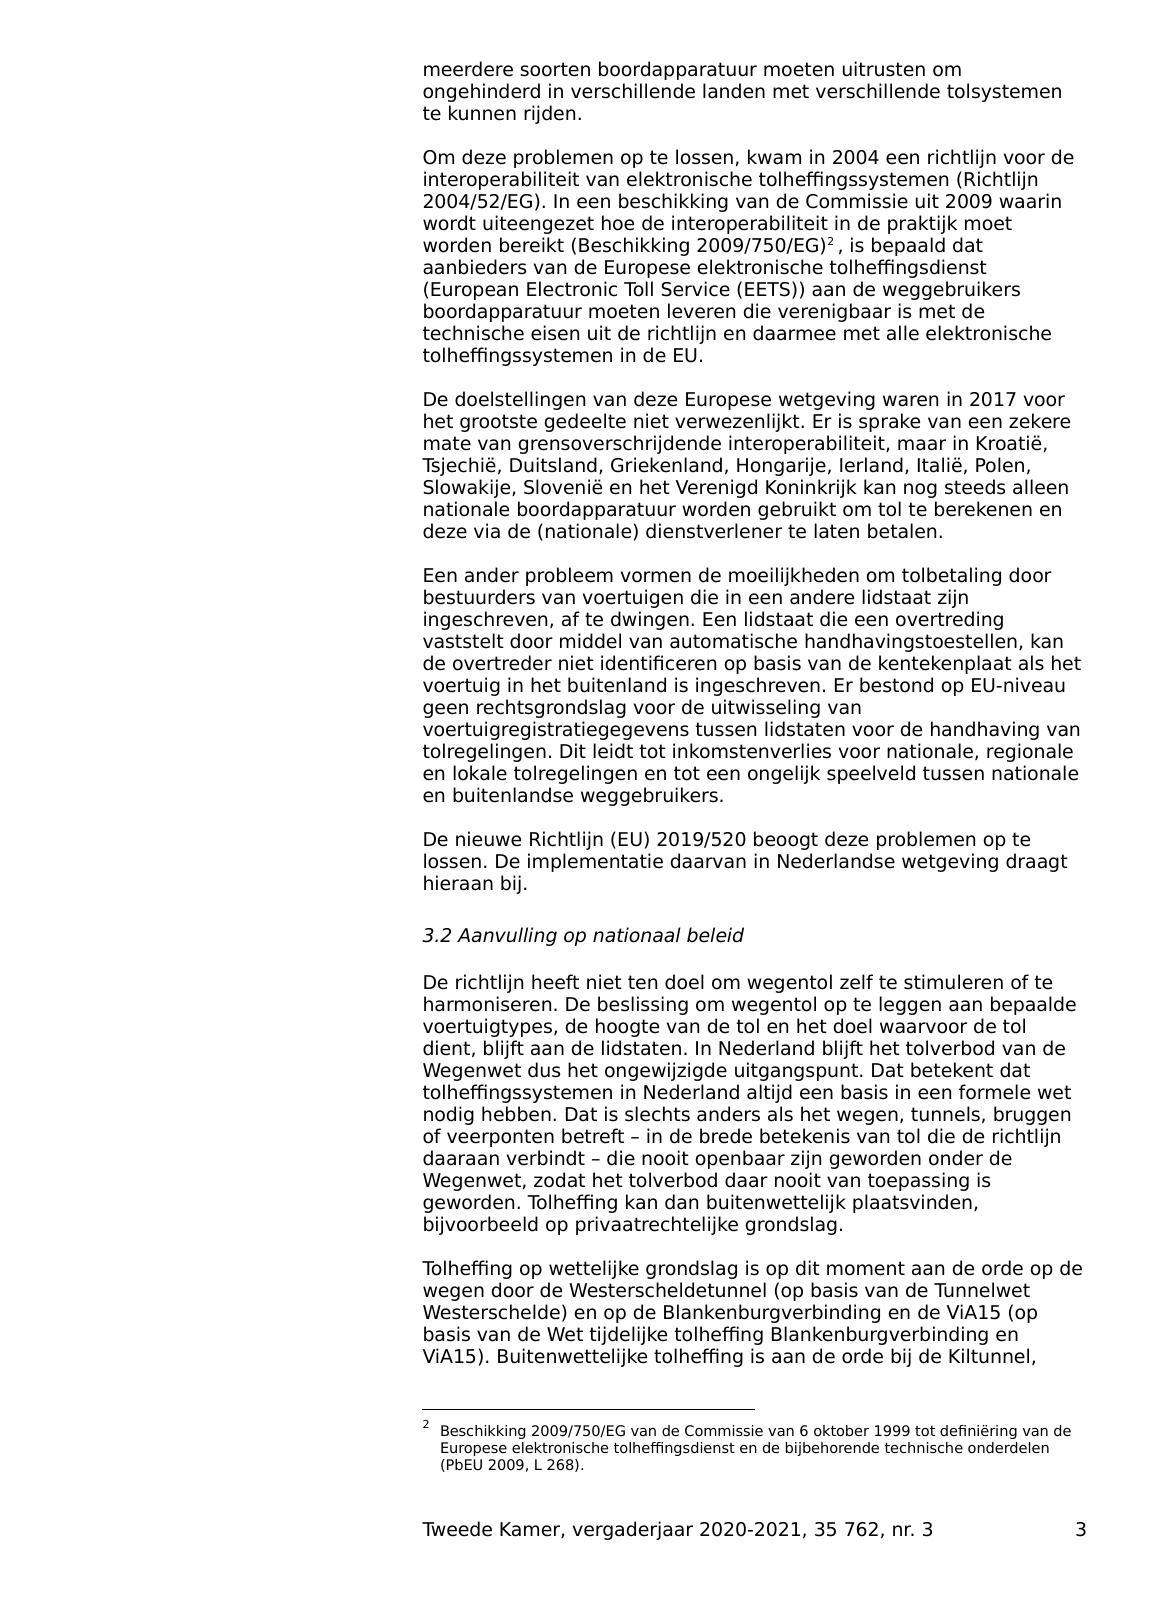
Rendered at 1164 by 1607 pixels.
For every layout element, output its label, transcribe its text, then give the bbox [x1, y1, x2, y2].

text Tolheffing op wettelijke grondslag is op dit moment aan de orde op de wegen door de Westerscheldetunnel (op basis van de Tunnelwet Westerschelde) en op de Blankenburgverbinding en de ViA15 (op basis van de Wet tijdelijke tolheffing Blankenburgverbinding en ViA15). Buitenwettelijke tolheffing is aan de orde bij de Kiltunnel, [422, 1258, 1087, 1368]
text Om deze problemen op te lossen, kwam in 2004 een richtlijn voor de interoperabiliteit van elektronische tolheffingssystemen (Richtlijn 2004/52/EG). In een beschikking van de Commissie uit 2009 waarin wordt uiteengezet hoe de interoperabiliteit in de praktijk moet worden bereikt (Beschikking 2009/750/EG), is bepaald dat aanbieders van de Europese elektronische tolheffingsdienst (European Electronic Toll Service (EETS)) aan de weggebruikers boordapparatuur moeten leveren die verenigbaar is met de technische eisen uit de richtlijn en daarmee met alle elektronische tolheffingssystemen in de EU. [422, 147, 1087, 367]
text De richtlijn heeft niet ten doel om wegentol zelf te stimuleren of te harmoniseren. De beslissing om wegentol op te leggen aan bepaalde voertuigtypes, de hoogte van de tol en het doel waarvoor de tol dient, blijft aan de lidstaten. In Nederland blijft het tolverbod van de Wegenwet dus het ongewijzigde uitgangspunt. Dat betekent dat tolheffingssystemen in Nederland altijd een basis in een formele wet nodig hebben. Dat is slechts anders als het wegen, tunnels, bruggen of veerponten betreft – in de brede betekenis van tol die de richtlijn daaraan verbindt – die nooit openbaar zijn geworden onder de Wegenwet, zodat het tolverbod daar nooit van toepassing is geworden. Tolheffing kan dan buitenwettelijk plaatsvinden, bijvoorbeeld op privaatrechtelijke grondslag. [422, 972, 1087, 1236]
text De nieuwe Richtlijn (EU) 2019/520 beoogt deze problemen op te lossen. De implementatie daarvan in Nederlandse wetgeving draagt hieraan bij. [422, 829, 1087, 895]
text Een ander probleem vormen de moeilijkheden om tolbetaling door bestuurders van voertuigen die in een andere lidstaat zijn ingeschreven, af te dwingen. Een lidstaat die een overtreding vaststelt door middel van automatische handhavingstoestellen, kan de overtreder niet identificeren op basis van de kentekenplaat als het voertuig in het buitenland is ingeschreven. Er bestond op EU-niveau geen rechtsgrondslag voor de uitwisseling van voertuigregistratiegegevens tussen lidstaten voor de handhaving van tolregelingen. Dit leidt tot inkomstenverlies voor nationale, regionale en lokale tolregelingen en tot een ongelijk speelveld tussen nationale en buitenlandse weggebruikers. [422, 565, 1087, 807]
subtitle 3.2 Aanvulling op nationaal beleid [422, 925, 1087, 947]
text De doelstellingen van deze Europese wetgeving waren in 2017 voor het grootste gedeelte niet verwezenlijkt. Er is sprake van een zekere mate van grensoverschrijdende interoperabiliteit, maar in Kroatië, Tsjechië, Duitsland, Griekenland, Hongarije, Ierland, Italië, Polen, Slowakije, Slovenië en het Verenigd Koninkrijk kan nog steeds alleen nationale boordapparatuur worden gebruikt om tol te berekenen en deze via de (nationale) dienstverlener te laten betalen. [422, 389, 1087, 543]
text Beschikking 2009/750/EG van de Commissie van 6 oktober 1999 tot definiëring van de Europese elektronische tolheffingsdienst en de bijbehorende technische onderdelen (PbEU 2009, L 268). [422, 1418, 1087, 1474]
text meerdere soorten boordapparatuur moeten uitrusten om ongehinderd in verschillende landen met verschillende tolsystemen te kunnen rijden. [422, 59, 1087, 125]
